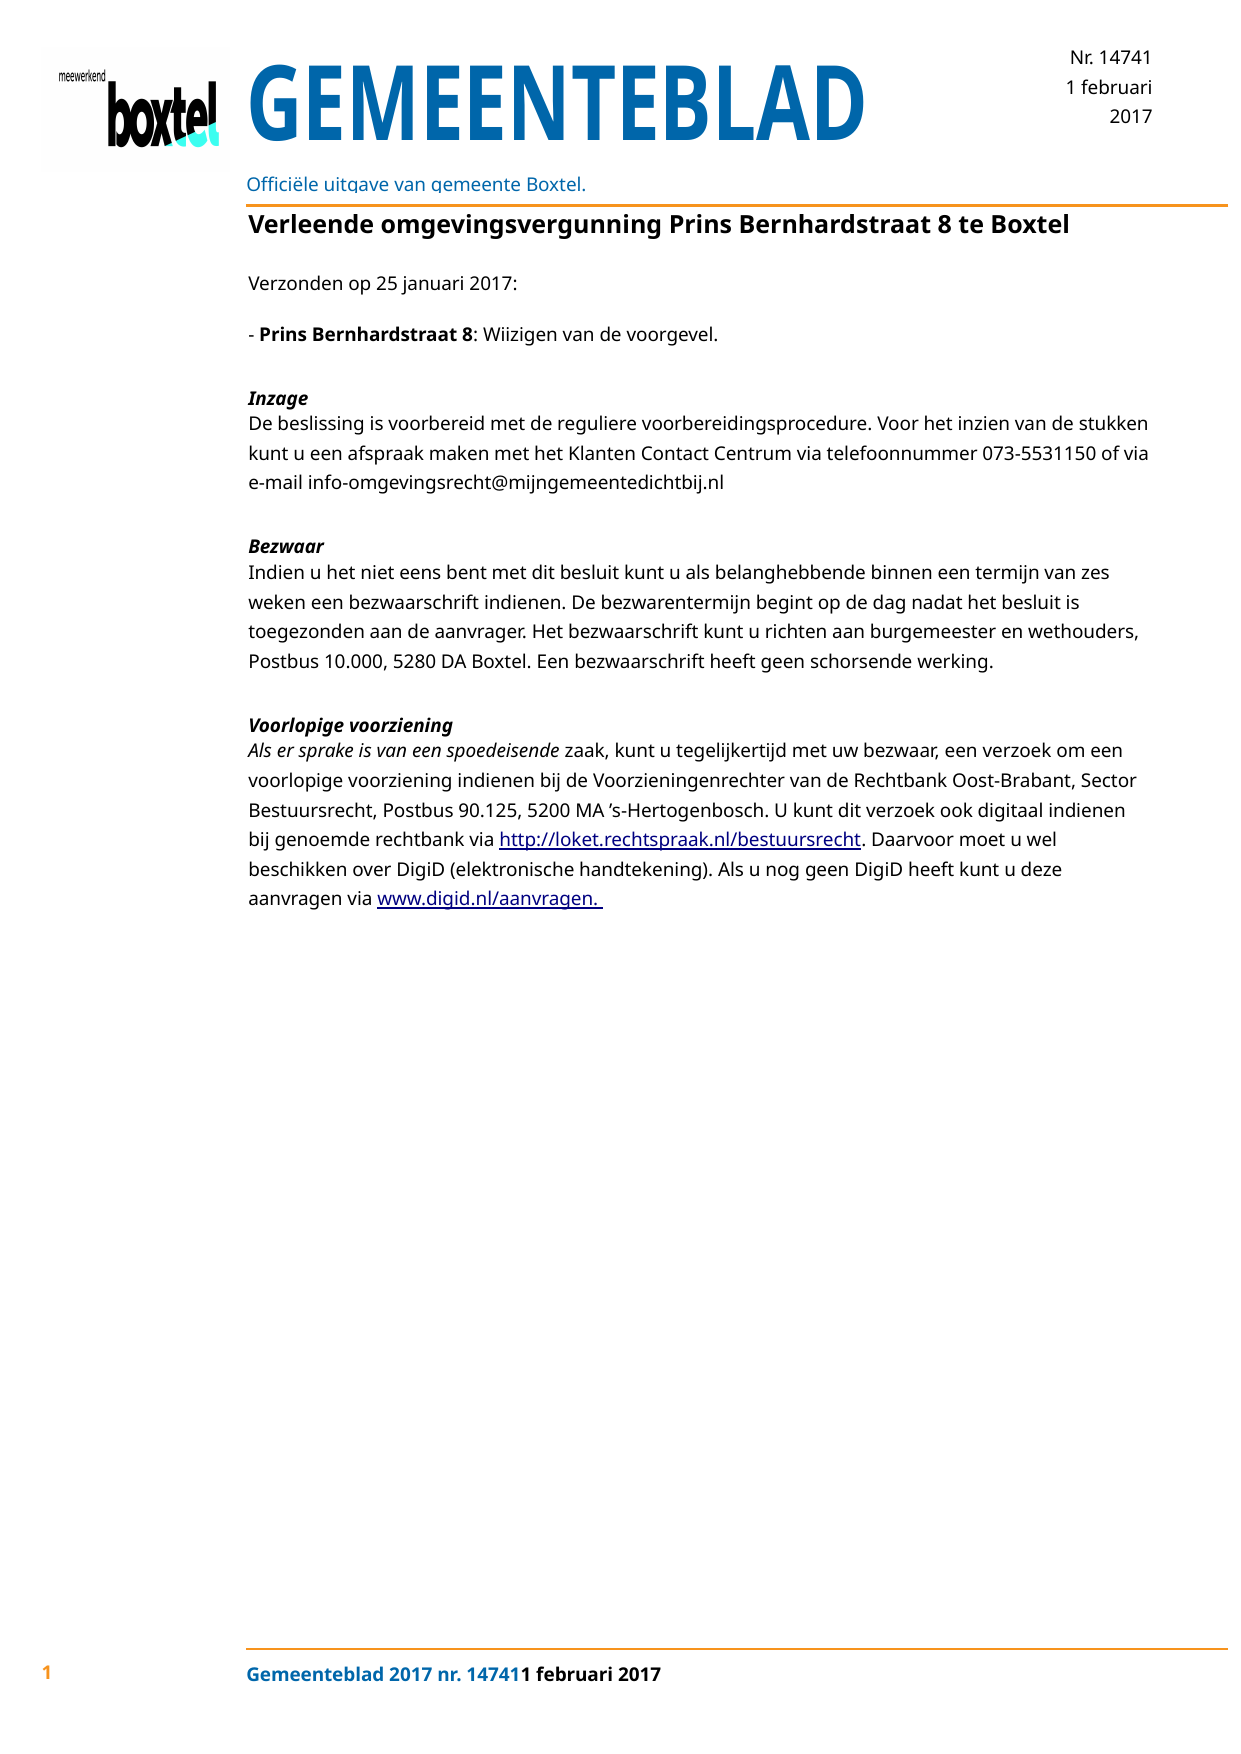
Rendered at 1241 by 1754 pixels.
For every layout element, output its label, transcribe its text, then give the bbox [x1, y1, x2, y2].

text De beslissing is voorbereid met de reguliere voorbereidingsprocedure. Voor het inzien van de stukken kunt u een afspraak maken met het Klanten Contact Centrum via telefoonnummer 073-5531150 of via e-mail info-omgevingsrecht@mijngemeentedichtbij.nl [248, 410, 1152, 495]
text Verzonden op 25 januari 2017: [248, 270, 1152, 296]
text Bezwaar [248, 533, 1152, 559]
text Als er sprake is van een spoedeisende zaak, kunt u tegelijkertijd met uw bezwaar, een verzoek om een voorlopige voorziening indienen bij de Voorzieningenrechter van de Rechtbank Oost-Brabant, Sector Bestuursrecht, Postbus 90.125, 5200 MA ’s-Hertogenbosch. U kunt dit verzoek ook digitaal indienen bij genoemde rechtbank via http://loket.rechtspraak.nl/bestuursrecht. Daarvoor moet u wel beschikken over DigiD (elektronische handtekening). Als u nog geen DigiD heeft kunt u deze aanvragen via www.digid.nl/aanvragen. [248, 738, 1152, 911]
text Inzage [248, 385, 1152, 410]
text Voorlopige voorziening [248, 712, 1152, 738]
text - Prins Bernhardstraat 8: Wiizigen van de voorgevel. [248, 321, 1152, 346]
picture [41, 47, 231, 172]
text Verleende omgevingsvergunning Prins Bernhardstraat 8 te Boxtel [248, 207, 1152, 241]
text Indien u het niet eens bent met dit besluit kunt u als belanghebbende binnen een termijn van zes weken een bezwaarschrift indienen. De bezwarentermijn begint op de dag nadat het besluit is toegezonden aan de aanvrager. Het bezwaarschrift kunt u richten aan burgemeester en wethouders, Postbus 10.000, 5280 DA Boxtel. Een bezwaarschrift heeft geen schorsende werking. [248, 559, 1152, 674]
